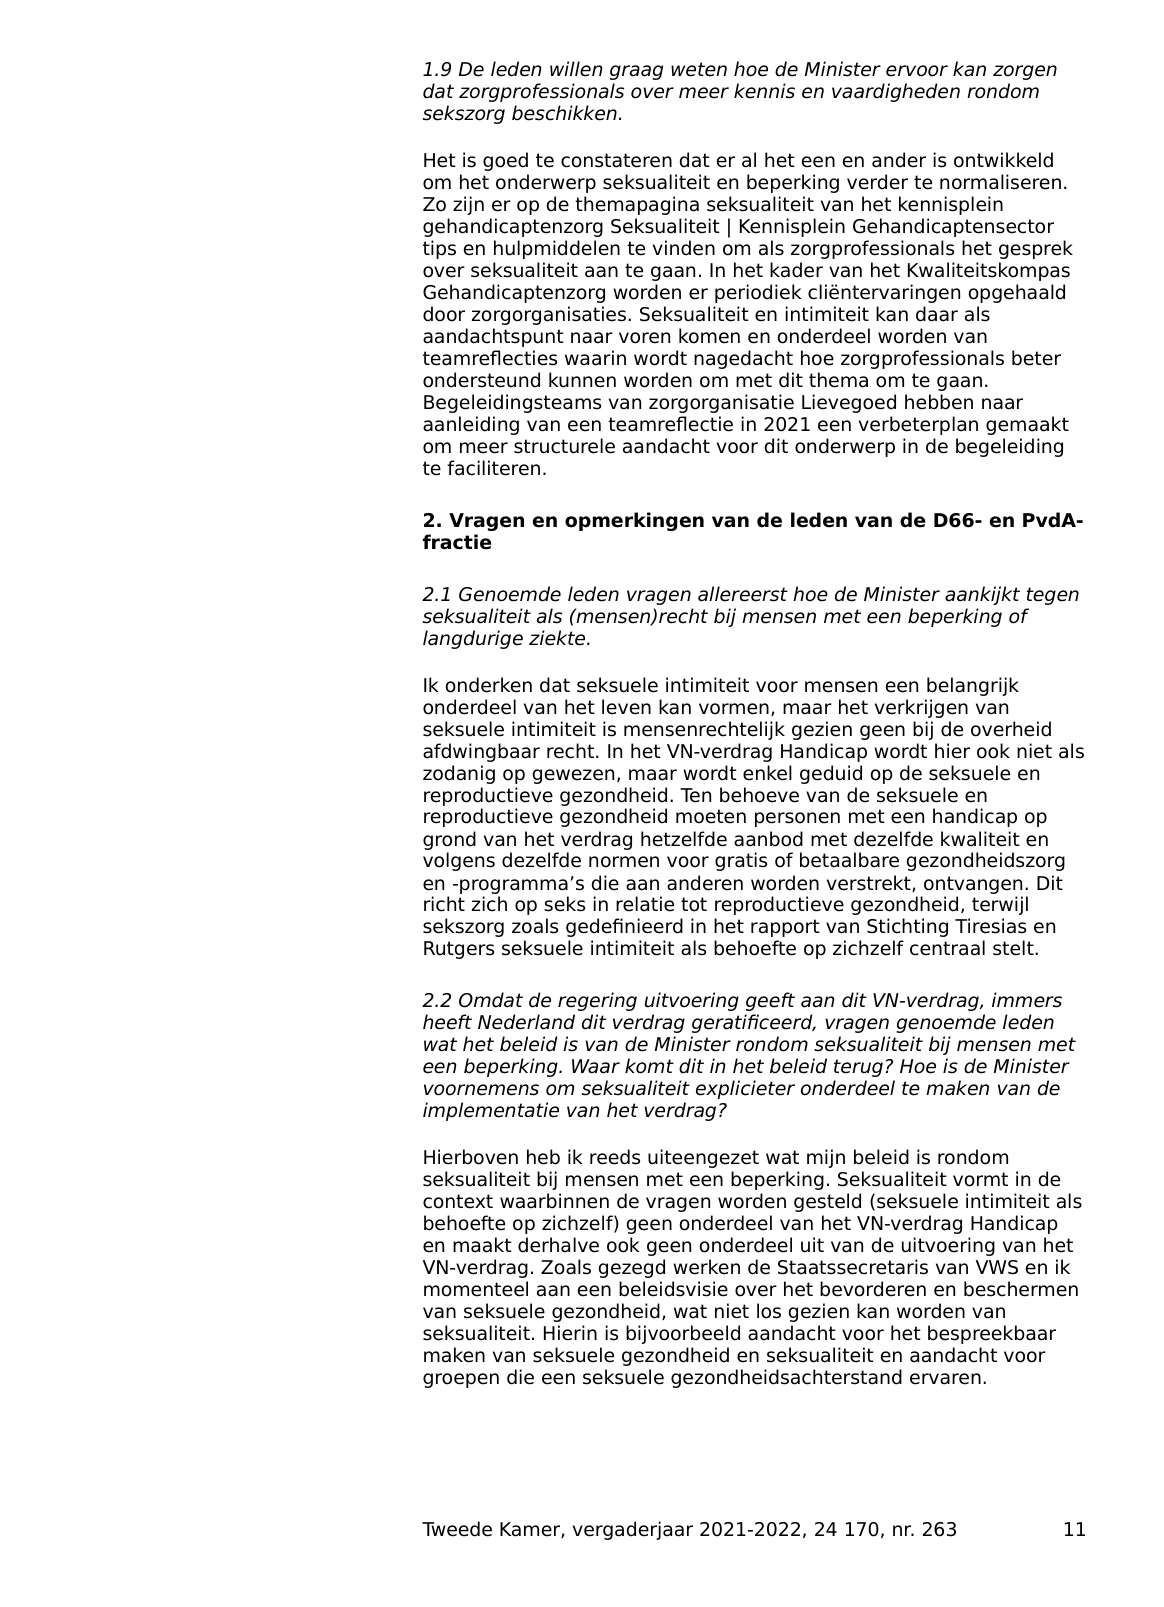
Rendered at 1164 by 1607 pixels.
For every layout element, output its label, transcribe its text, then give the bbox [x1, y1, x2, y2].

subtitle 2.2 Omdat de regering uitvoering geeft aan dit VN-verdrag, immers heeft Nederland dit verdrag geratificeerd, vragen genoemde leden wat het beleid is van de Minister rondom seksualiteit bij mensen met een beperking. Waar komt dit in het beleid terug? Hoe is de Minister voornemens om seksualiteit explicieter onderdeel te maken van de implementatie van het verdrag? [422, 990, 1087, 1122]
subtitle 1.9 De leden willen graag weten hoe de Minister ervoor kan zorgen dat zorgprofessionals over meer kennis en vaardigheden rondom sekszorg beschikken. [422, 59, 1087, 125]
subtitle 2.1 Genoemde leden vragen allereerst hoe de Minister aankijkt tegen seksualiteit als (mensen)recht bij mensen met een beperking of langdurige ziekte. [422, 584, 1087, 649]
text Het is goed te constateren dat er al het een en ander is ontwikkeld om het onderwerp seksualiteit en beperking verder te normaliseren. Zo zijn er op de themapagina seksualiteit van het kennisplein gehandicaptenzorg Seksualiteit | Kennisplein Gehandicaptensector tips en hulpmiddelen te vinden om als zorgprofessionals het gesprek over seksualiteit aan te gaan. In het kader van het Kwaliteitskompas Gehandicaptenzorg worden er periodiek cliëntervaringen opgehaald door zorgorganisaties. Seksualiteit en intimiteit kan daar als aandachtspunt naar voren komen en onderdeel worden van teamreflecties waarin wordt nagedacht hoe zorgprofessionals beter ondersteund kunnen worden om met dit thema om te gaan. Begeleidingsteams van zorgorganisatie Lievegoed hebben naar aanleiding van een teamreflectie in 2021 een verbeterplan gemaakt om meer structurele aandacht voor dit onderwerp in de begeleiding te faciliteren. [422, 150, 1087, 480]
subtitle 2. Vragen en opmerkingen van de leden van de D66- en PvdA-fractie [422, 510, 1087, 554]
text Hierboven heb ik reeds uiteengezet wat mijn beleid is rondom seksualiteit bij mensen met een beperking. Seksualiteit vormt in de context waarbinnen de vragen worden gesteld (seksuele intimiteit als behoefte op zichzelf) geen onderdeel van het VN-verdrag Handicap en maakt derhalve ook geen onderdeel uit van de uitvoering van het VN-verdrag. Zoals gezegd werken de Staatssecretaris van VWS en ik momenteel aan een beleidsvisie over het bevorderen en beschermen van seksuele gezondheid, wat niet los gezien kan worden van seksualiteit. Hierin is bijvoorbeeld aandacht voor het bespreekbaar maken van seksuele gezondheid en seksualiteit en aandacht voor groepen die een seksuele gezondheidsachterstand ervaren. [422, 1147, 1087, 1389]
text Ik onderken dat seksuele intimiteit voor mensen een belangrijk onderdeel van het leven kan vormen, maar het verkrijgen van seksuele intimiteit is mensenrechtelijk gezien geen bij de overheid afdwingbaar recht. In het VN-verdrag Handicap wordt hier ook niet als zodanig op gewezen, maar wordt enkel geduid op de seksuele en reproductieve gezondheid. Ten behoeve van de seksuele en reproductieve gezondheid moeten personen met een handicap op grond van het verdrag hetzelfde aanbod met dezelfde kwaliteit en volgens dezelfde normen voor gratis of betaalbare gezondheidszorg en -programma’s die aan anderen worden verstrekt, ontvangen. Dit richt zich op seks in relatie tot reproductieve gezondheid, terwijl sekszorg zoals gedefinieerd in het rapport van Stichting Tiresias en Rutgers seksuele intimiteit als behoefte op zichzelf centraal stelt. [422, 674, 1087, 960]
